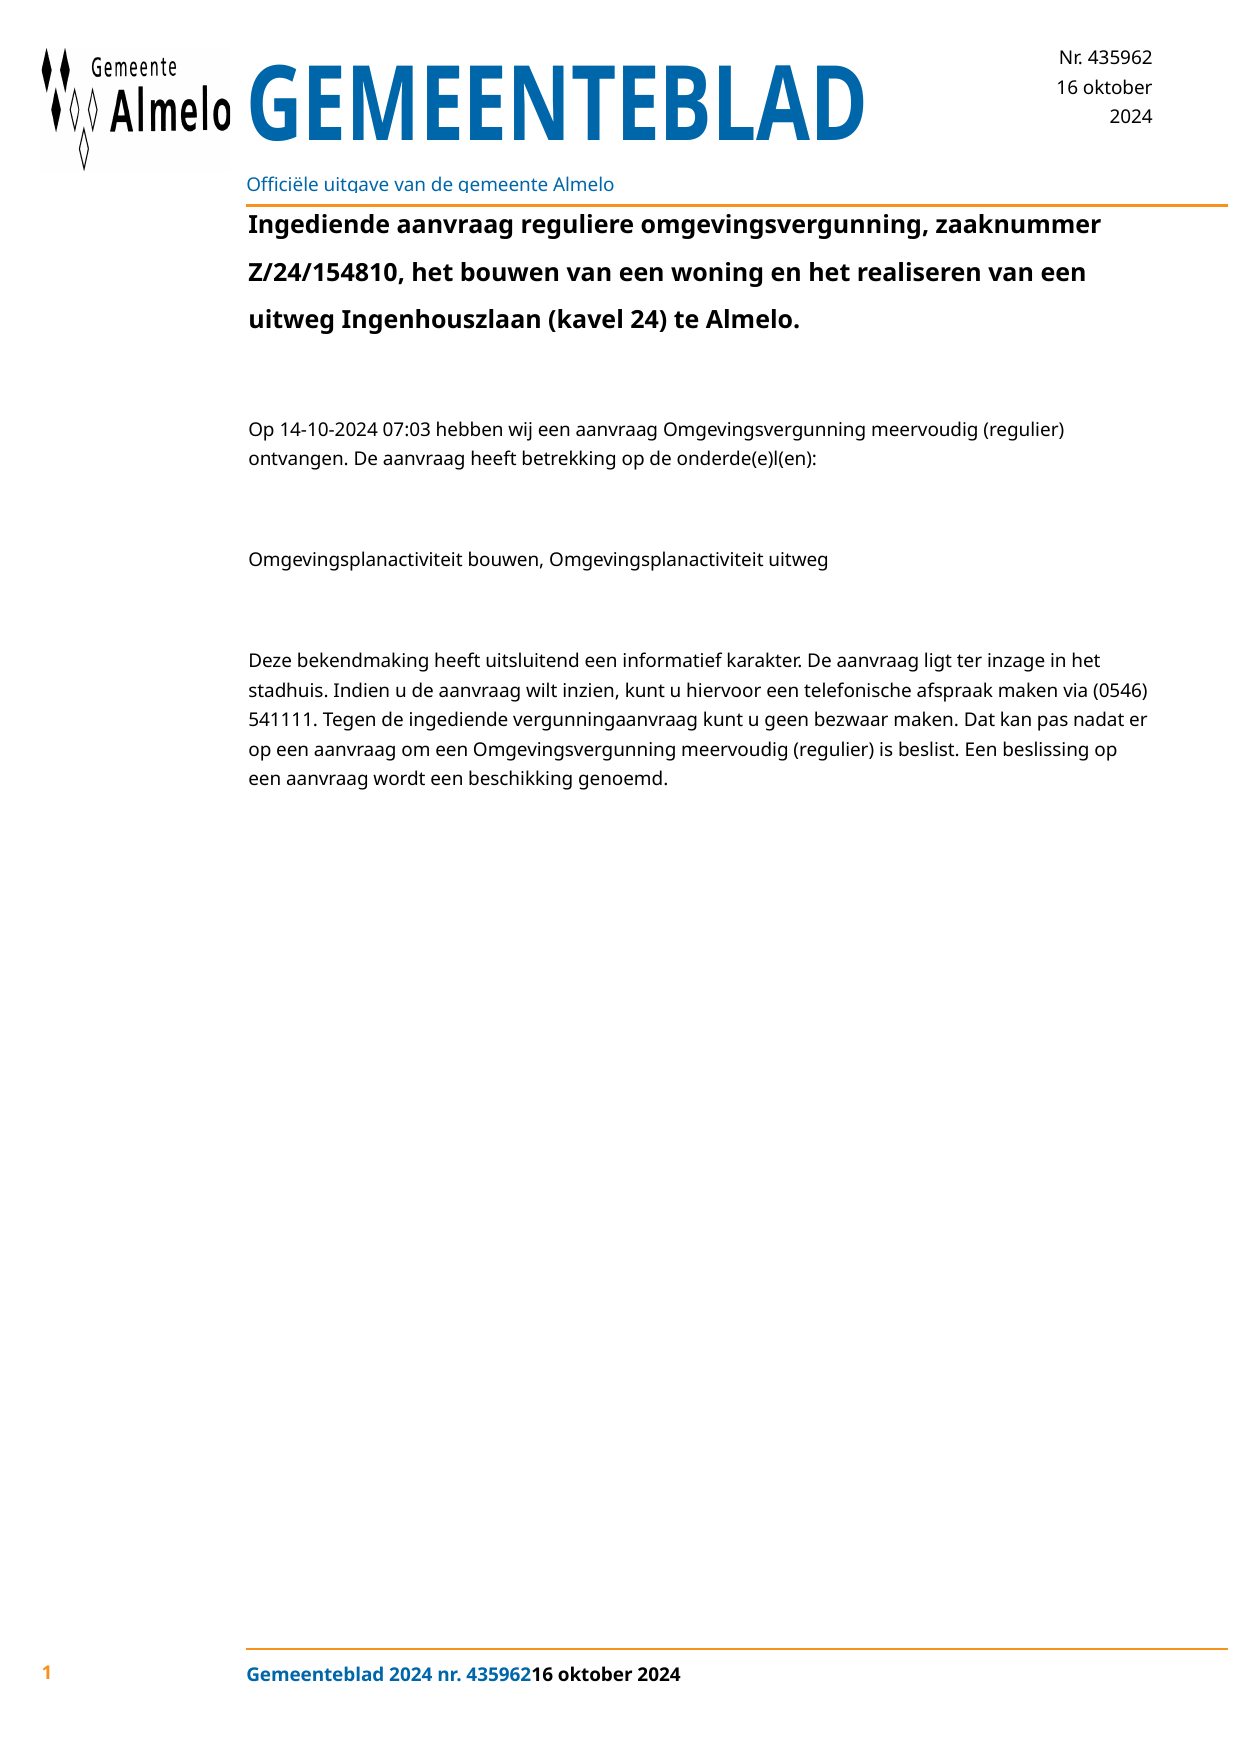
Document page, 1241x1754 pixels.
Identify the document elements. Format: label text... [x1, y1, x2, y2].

text Op 14-10-2024 07:03 hebben wij een aanvraag Omgevingsvergunning meervoudig (regulier) ontvangen. De aanvraag heeft betrekking op de onderde(e)l(en): [248, 416, 1152, 471]
text Deze bekendmaking heeft uitsluitend een informatief karakter. De aanvraag ligt ter inzage in het stadhuis. Indien u de aanvraag wilt inzien, kunt u hiervoor een telefonische afspraak maken via (0546) 541111. Tegen de ingediende vergunningaanvraag kunt u geen bezwaar maken. Dat kan pas nadat er op een aanvraag om een Omgevingsvergunning meervoudig (regulier) is beslist. Een beslissing op een aanvraag wordt een beschikking genoemd. [248, 647, 1152, 791]
picture [41, 47, 231, 172]
text Omgevingsplanactiviteit bouwen, Omgevingsplanactiviteit uitweg [248, 546, 1152, 572]
text Ingediende aanvraag reguliere omgevingsvergunning, zaaknummer Z/24/154810, het bouwen van een woning en het realiseren van een uitweg Ingenhouszlaan (kavel 24) te Almelo. [248, 207, 1152, 336]
